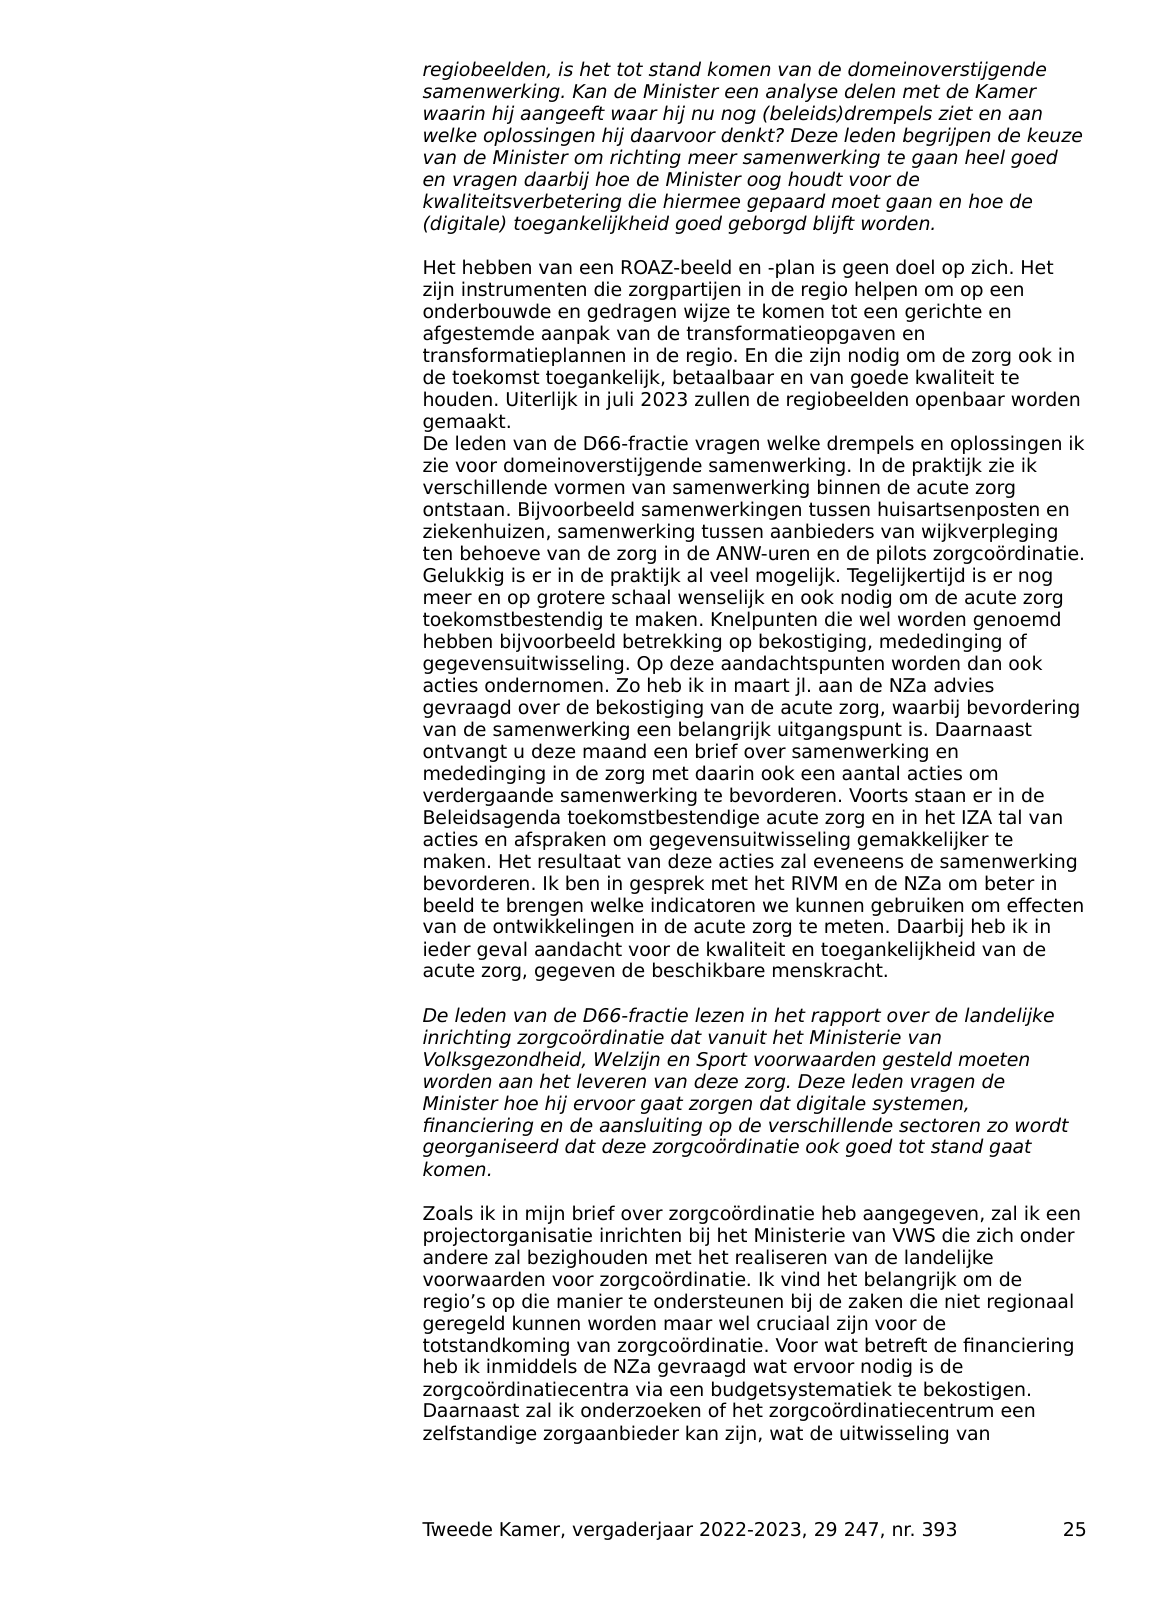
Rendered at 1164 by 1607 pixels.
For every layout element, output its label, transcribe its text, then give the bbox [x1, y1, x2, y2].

text De leden van de D66-fractie vragen welke drempels en oplossingen ik zie voor domeinoverstijgende samenwerking. In de praktijk zie ik verschillende vormen van samenwerking binnen de acute zorg ontstaan. Bijvoorbeeld samenwerkingen tussen huisartsenposten en ziekenhuizen, samenwerking tussen aanbieders van wijkverpleging ten behoeve van de zorg in de ANW-uren en de pilots zorgcoördinatie. Gelukkig is er in de praktijk al veel mogelijk. Tegelijkertijd is er nog meer en op grotere schaal wenselijk en ook nodig om de acute zorg toekomstbestendig te maken. Knelpunten die wel worden genoemd hebben bijvoorbeeld betrekking op bekostiging, mededinging of gegevensuitwisseling. Op deze aandachtspunten worden dan ook acties ondernomen. Zo heb ik in maart jl. aan de NZa advies gevraagd over de bekostiging van de acute zorg, waarbij bevordering van de samenwerking een belangrijk uitgangspunt is. Daarnaast ontvangt u deze maand een brief over samenwerking en mededinging in de zorg met daarin ook een aantal acties om verdergaande samenwerking te bevorderen. Voorts staan er in de Beleidsagenda toekomstbestendige acute zorg en in het IZA tal van acties en afspraken om gegevensuitwisseling gemakkelijker te maken. Het resultaat van deze acties zal eveneens de samenwerking bevorderen. Ik ben in gesprek met het RIVM en de NZa om beter in beeld te brengen welke indicatoren we kunnen gebruiken om effecten van de ontwikkelingen in de acute zorg te meten. Daarbij heb ik in ieder geval aandacht voor de kwaliteit en toegankelijkheid van de acute zorg, gegeven de beschikbare menskracht. [422, 433, 1087, 982]
text regiobeelden, is het tot stand komen van de domeinoverstijgende samenwerking. Kan de Minister een analyse delen met de Kamer waarin hij aangeeft waar hij nu nog (beleids)drempels ziet en aan welke oplossingen hij daarvoor denkt? Deze leden begrijpen de keuze van de Minister om richting meer samenwerking te gaan heel goed en vragen daarbij hoe de Minister oog houdt voor de kwaliteitsverbetering die hiermee gepaard moet gaan en hoe de (digitale) toegankelijkheid goed geborgd blijft worden. [422, 59, 1087, 235]
text Het hebben van een ROAZ-beeld en -plan is geen doel op zich. Het zijn instrumenten die zorgpartijen in de regio helpen om op een onderbouwde en gedragen wijze te komen tot een gerichte en afgestemde aanpak van de transformatieopgaven en transformatieplannen in de regio. En die zijn nodig om de zorg ook in de toekomst toegankelijk, betaalbaar en van goede kwaliteit te houden. Uiterlijk in juli 2023 zullen de regiobeelden openbaar worden gemaakt. [422, 257, 1087, 433]
text De leden van de D66-fractie lezen in het rapport over de landelijke inrichting zorgcoördinatie dat vanuit het Ministerie van Volksgezondheid, Welzijn en Sport voorwaarden gesteld moeten worden aan het leveren van deze zorg. Deze leden vragen de Minister hoe hij ervoor gaat zorgen dat digitale systemen, financiering en de aansluiting op de verschillende sectoren zo wordt georganiseerd dat deze zorgcoördinatie ook goed tot stand gaat komen. [422, 1004, 1087, 1180]
text Zoals ik in mijn brief over zorgcoördinatie heb aangegeven, zal ik een projectorganisatie inrichten bij het Ministerie van VWS die zich onder andere zal bezighouden met het realiseren van de landelijke voorwaarden voor zorgcoördinatie. Ik vind het belangrijk om de regio’s op die manier te ondersteunen bij de zaken die niet regionaal geregeld kunnen worden maar wel cruciaal zijn voor de totstandkoming van zorgcoördinatie. Voor wat betreft de financiering heb ik inmiddels de NZa gevraagd wat ervoor nodig is de zorgcoördinatiecentra via een budgetsystematiek te bekostigen. Daarnaast zal ik onderzoeken of het zorgcoördinatiecentrum een zelfstandige zorgaanbieder kan zijn, wat de uitwisseling van [422, 1203, 1087, 1444]
